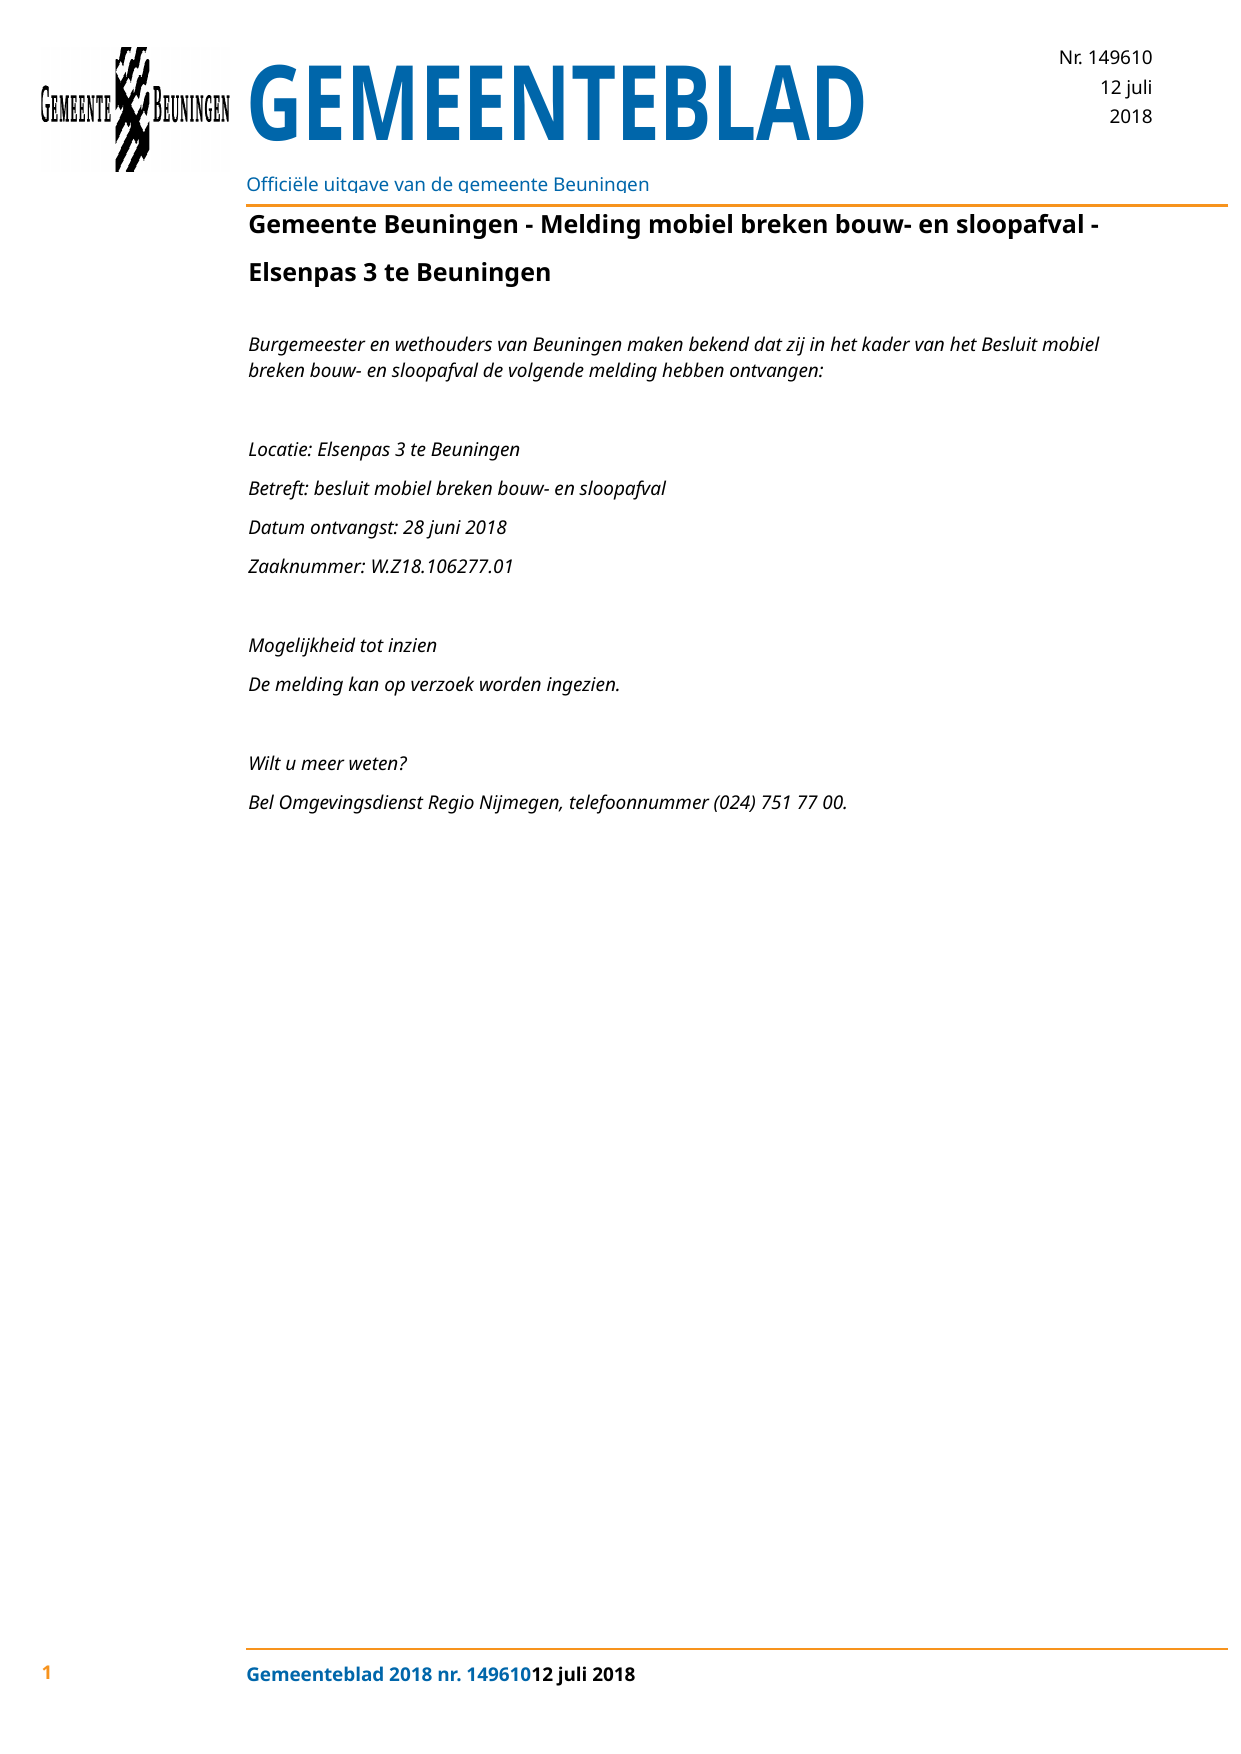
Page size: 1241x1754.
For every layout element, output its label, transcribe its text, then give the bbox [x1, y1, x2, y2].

text Betreft: besluit mobiel breken bouw- en sloopafval [248, 475, 1152, 501]
text Mogelijkheid tot inzien [248, 632, 1152, 658]
picture [41, 47, 231, 172]
text Wilt u meer weten? [248, 750, 1152, 776]
text Burgemeester en wethouders van Beuningen maken bekend dat zij in het kader van het Besluit mobiel breken bouw- en sloopafval de volgende melding hebben ontvangen: [248, 331, 1152, 383]
text Locatie: Elsenpas 3 te Beuningen [248, 436, 1152, 461]
text Datum ontvangst: 28 juni 2018 [248, 514, 1152, 540]
text Zaaknummer: W.Z18.106277.01 [248, 553, 1152, 579]
text Bel Omgevingsdienst Regio Nijmegen, telefoonnummer (024) 751 77 00. [248, 789, 1152, 815]
text De melding kan op verzoek worden ingezien. [248, 671, 1152, 697]
text Gemeente Beuningen - Melding mobiel breken bouw- en sloopafval - Elsenpas 3 te Beuningen [248, 207, 1152, 288]
